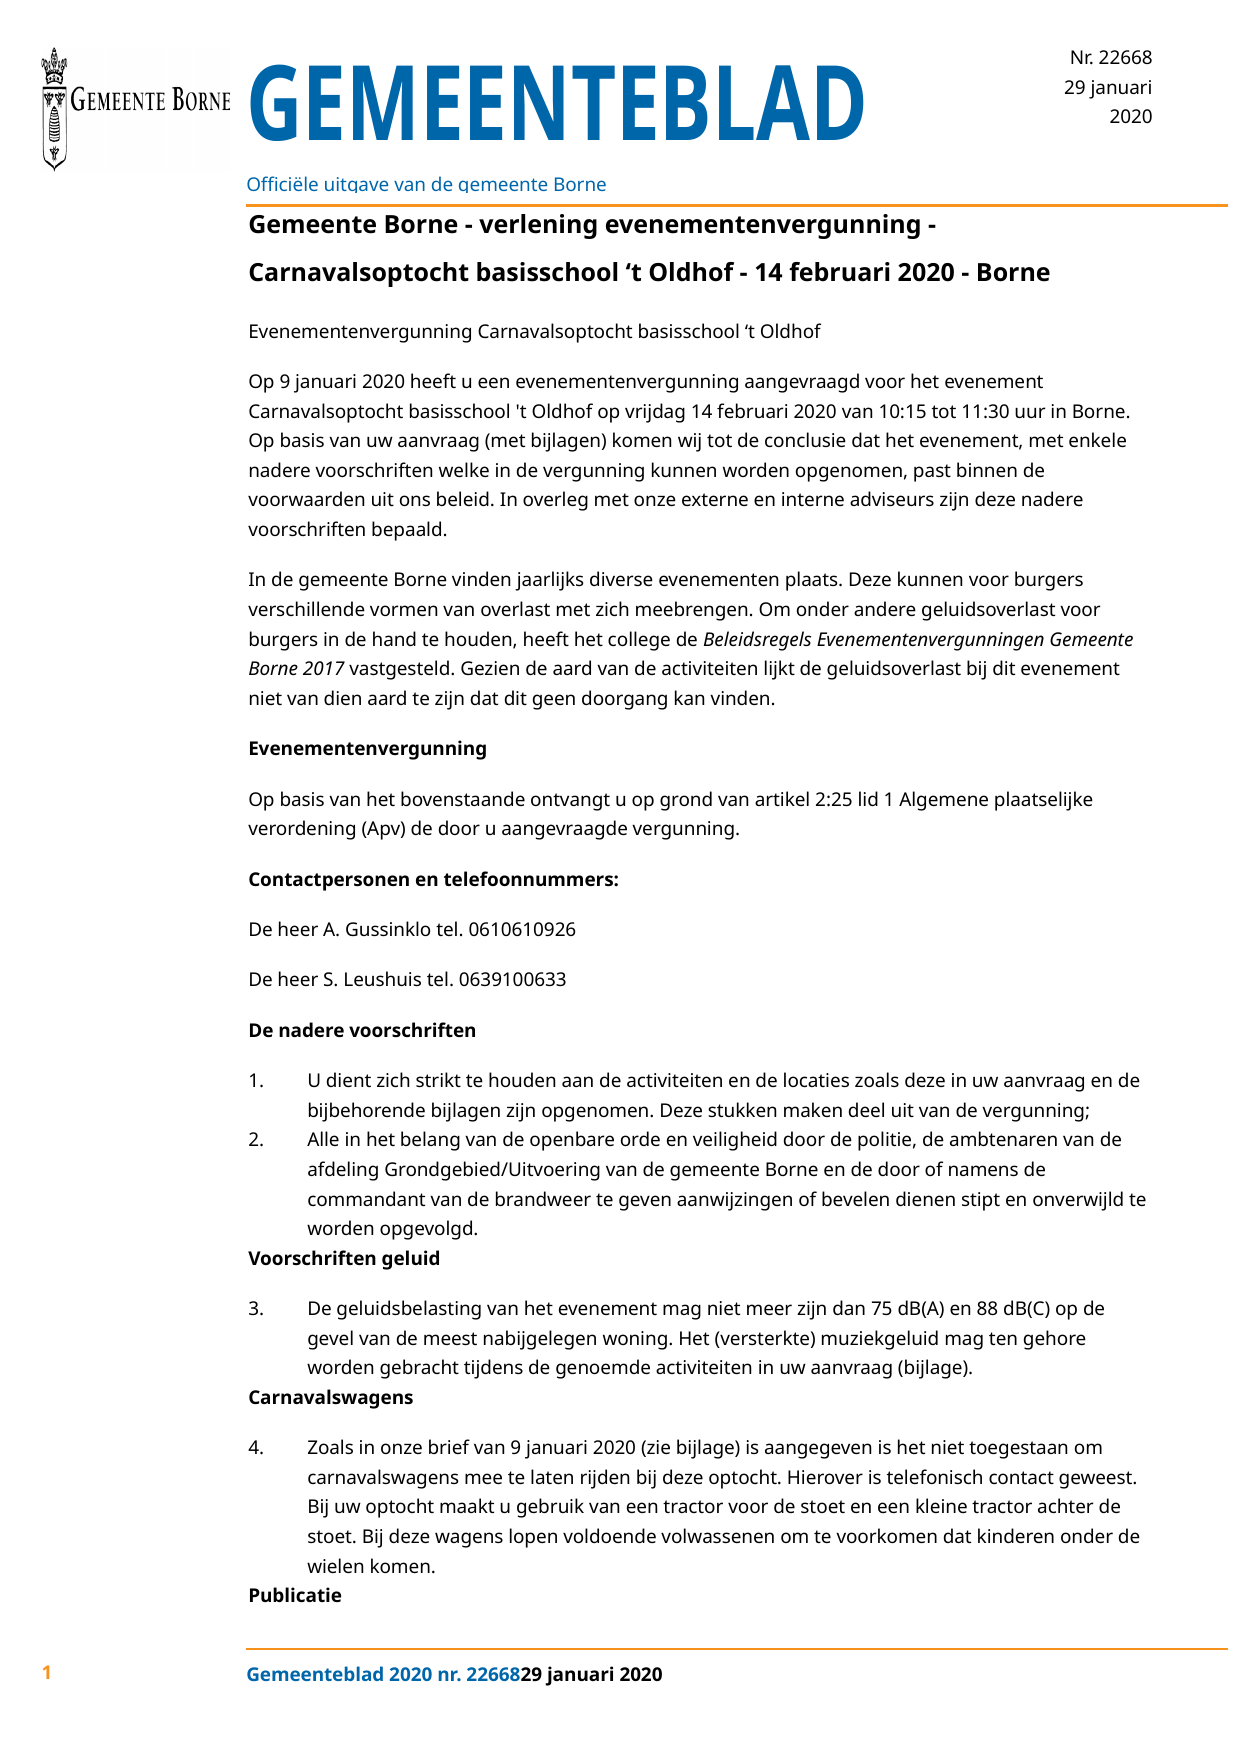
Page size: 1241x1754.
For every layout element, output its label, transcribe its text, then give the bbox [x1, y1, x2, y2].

text Carnavalswagens [248, 1384, 1152, 1410]
picture [41, 47, 231, 172]
list Alle in het belang van de openbare orde en veiligheid door de politie, de ambtenaren van de afdeling Grondgebied/Uitvoering van de gemeente Borne en de door of namens de commandant van de brandweer te geven aanwijzingen of bevelen dienen stipt en onverwijld te worden opgevolgd. [248, 1127, 1152, 1241]
text In de gemeente Borne vinden jaarlijks diverse evenementen plaats. Deze kunnen voor burgers verschillende vormen van overlast met zich meebrengen. Om onder andere geluidsoverlast voor burgers in de hand te houden, heeft het college de Beleidsregels Evenementenvergunningen Gemeente Borne 2017 vastgesteld. Gezien de aard van de activiteiten lijkt de geluidsoverlast bij dit evenement niet van dien aard te zijn dat dit geen doorgang kan vinden. [248, 567, 1152, 711]
list De geluidsbelasting van het evenement mag niet meer zijn dan 75 dB(A) en 88 dB(C) op de gevel van de meest nabijgelegen woning. Het (versterkte) muziekgeluid mag ten gehore worden gebracht tijdens de genoemde activiteiten in uw aanvraag (bijlage). [248, 1295, 1152, 1380]
text Op 9 januari 2020 heeft u een evenementenvergunning aangevraagd voor het evenement Carnavalsoptocht basisschool 't Oldhof op vrijdag 14 februari 2020 van 10:15 tot 11:30 uur in Borne. Op basis van uw aanvraag (met bijlagen) komen wij tot de conclusie dat het evenement, met enkele nadere voorschriften welke in de vergunning kunnen worden opgenomen, past binnen de voorwaarden uit ons beleid. In overleg met onze externe en interne adviseurs zijn deze nadere voorschriften bepaald. [248, 368, 1152, 542]
text Op basis van het bovenstaande ontvangt u op grond van artikel 2:25 lid 1 Algemene plaatselijke verordening (Apv) de door u aangevraagde vergunning. [248, 786, 1152, 841]
text Contactpersonen en telefoonnummers: [248, 866, 1152, 892]
list U dient zich strikt te houden aan de activiteiten en de locaties zoals deze in uw aanvraag en de bijbehorende bijlagen zijn opgenomen. Deze stukken maken deel uit van de vergunning; [248, 1067, 1152, 1123]
text Voorschriften geluid [248, 1245, 1152, 1271]
text De heer S. Leushuis tel. 0639100633 [248, 967, 1152, 992]
text Evenementenvergunning Carnavalsoptocht basisschool ‘t Oldhof [248, 318, 1152, 344]
list Zoals in onze brief van 9 januari 2020 (zie bijlage) is aangegeven is het niet toegestaan om carnavalswagens mee te laten rijden bij deze optocht. Hierover is telefonisch contact geweest. Bij uw optocht maakt u gebruik van een tractor voor de stoet en een kleine tractor achter de stoet. Bij deze wagens lopen voldoende volwassenen om te voorkomen dat kinderen onder de wielen komen. [248, 1434, 1152, 1579]
text Publicatie [248, 1582, 1152, 1608]
text De heer A. Gussinklo tel. 0610610926 [248, 916, 1152, 942]
text De nadere voorschriften [248, 1017, 1152, 1043]
text Gemeente Borne - verlening evenementenvergunning - Carnavalsoptocht basisschool ‘t Oldhof - 14 februari 2020 - Borne [248, 207, 1152, 288]
text Evenementenvergunning [248, 735, 1152, 761]
